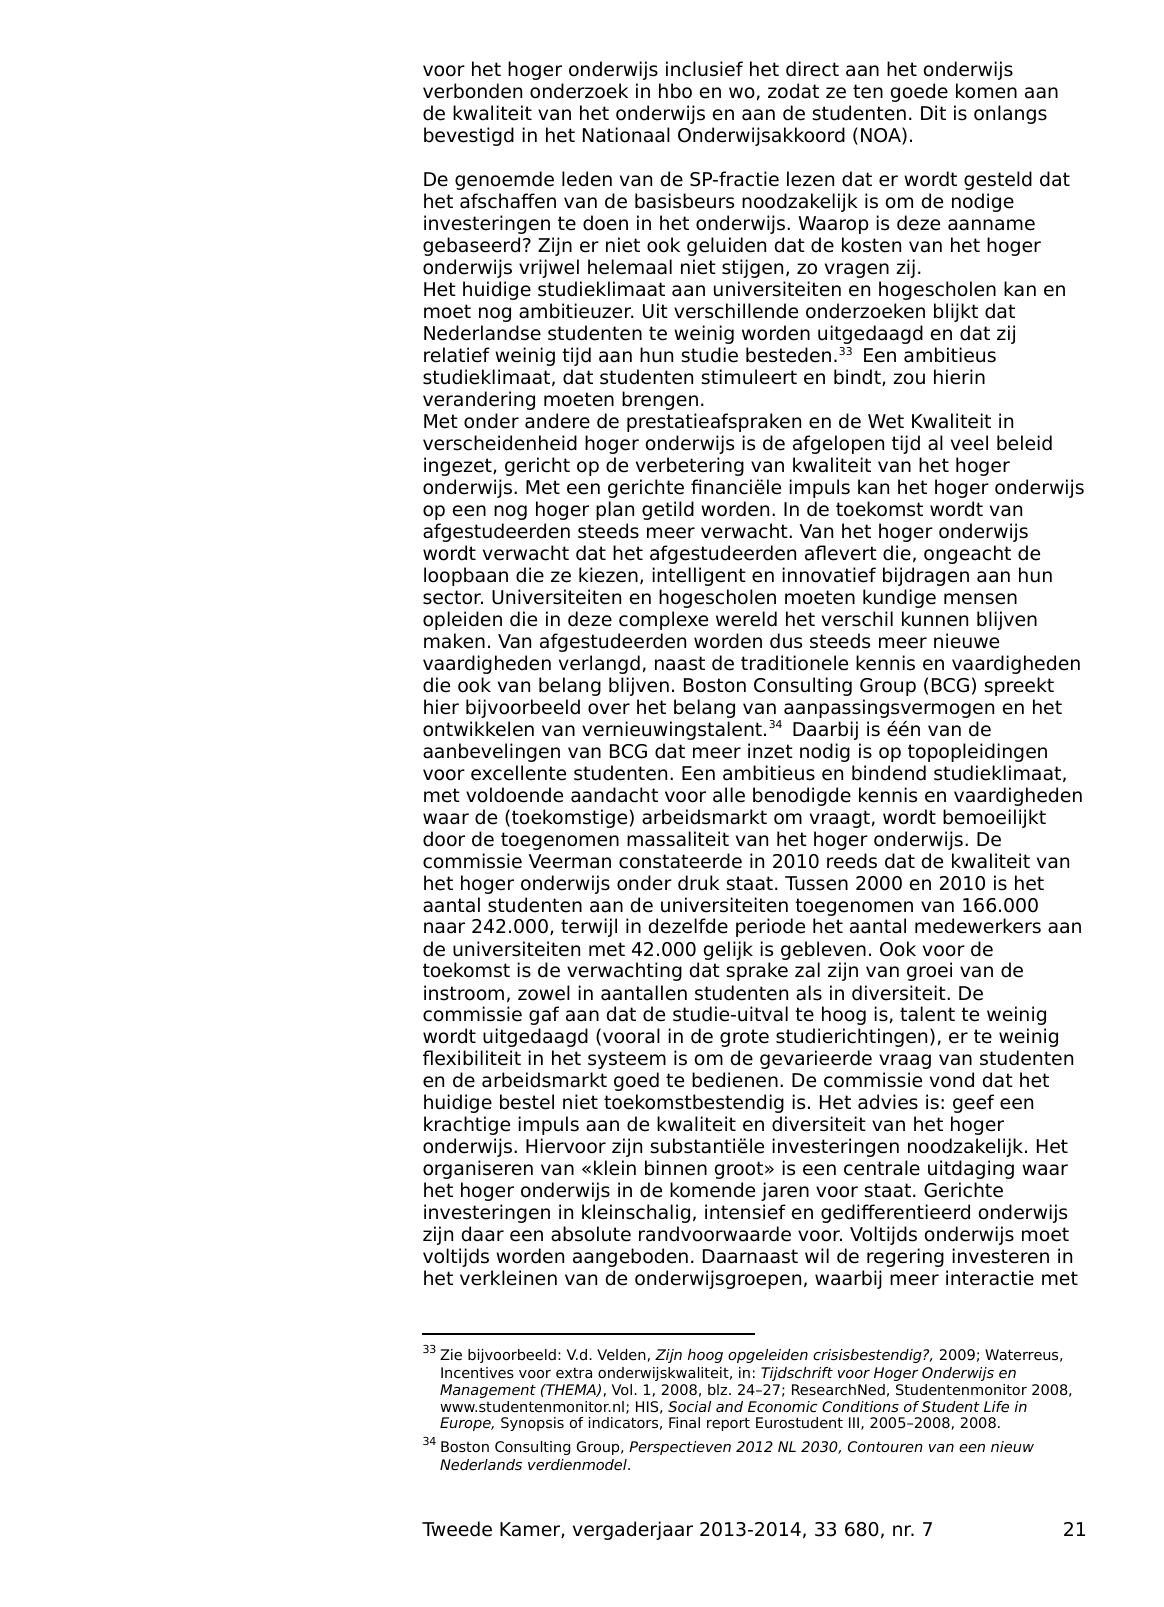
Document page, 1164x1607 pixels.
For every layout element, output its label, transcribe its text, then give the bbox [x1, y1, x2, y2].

text voor het hoger onderwijs inclusief het direct aan het onderwijs verbonden onderzoek in hbo en wo, zodat ze ten goede komen aan de kwaliteit van het onderwijs en aan de studenten. Dit is onlangs bevestigd in het Nationaal Onderwijsakkoord (NOA). [422, 59, 1087, 147]
text Boston Consulting Group, Perspectieven 2012 NL 2030, Contouren van een nieuw Nederlands verdienmodel. [422, 1435, 1087, 1474]
text De genoemde leden van de SP-fractie lezen dat er wordt gesteld dat het afschaffen van de basisbeurs noodzakelijk is om de nodige investeringen te doen in het onderwijs. Waarop is deze aanname gebaseerd? Zijn er niet ook geluiden dat de kosten van het hoger onderwijs vrijwel helemaal niet stijgen, zo vragen zij. [422, 169, 1087, 279]
text Het huidige studieklimaat aan universiteiten en hogescholen kan en moet nog ambitieuzer. Uit verschillende onderzoeken blijkt dat Nederlandse studenten te weinig worden uitgedaagd en dat zij relatief weinig tijd aan hun studie besteden. Een ambitieus studieklimaat, dat studenten stimuleert en bindt, zou hierin verandering moeten brengen. [422, 279, 1087, 411]
text Zie bijvoorbeeld: V.d. Velden, Zijn hoog opgeleiden crisisbestendig?, 2009; Waterreus, Incentives voor extra onderwijskwaliteit, in: Tijdschrift voor Hoger Onderwijs en Management (THEMA), Vol. 1, 2008, blz. 24–27; ResearchNed, Studentenmonitor 2008, www.studentenmonitor.nl; HIS, Social and Economic Conditions of Student Life in Europe, Synopsis of indicators, Final report Eurostudent III, 2005–2008, 2008. [422, 1343, 1087, 1432]
text Met onder andere de prestatieafspraken en de Wet Kwaliteit in verscheidenheid hoger onderwijs is de afgelopen tijd al veel beleid ingezet, gericht op de verbetering van kwaliteit van het hoger onderwijs. Met een gerichte financiële impuls kan het hoger onderwijs op een nog hoger plan getild worden. In de toekomst wordt van afgestudeerden steeds meer verwacht. Van het hoger onderwijs wordt verwacht dat het afgestudeerden aflevert die, ongeacht de loopbaan die ze kiezen, intelligent en innovatief bijdragen aan hun sector. Universiteiten en hogescholen moeten kundige mensen opleiden die in deze complexe wereld het verschil kunnen blijven maken. Van afgestudeerden worden dus steeds meer nieuwe vaardigheden verlangd, naast de traditionele kennis en vaardigheden die ook van belang blijven. Boston Consulting Group (BCG) spreekt hier bijvoorbeeld over het belang van aanpassingsvermogen en het ontwikkelen van vernieuwingstalent. Daarbij is één van de aanbevelingen van BCG dat meer inzet nodig is op topopleidingen voor excellente studenten. Een ambitieus en bindend studieklimaat, met voldoende aandacht voor alle benodigde kennis en vaardigheden waar de (toekomstige) arbeidsmarkt om vraagt, wordt bemoeilijkt door de toegenomen massaliteit van het hoger onderwijs. De commissie Veerman constateerde in 2010 reeds dat de kwaliteit van het hoger onderwijs onder druk staat. Tussen 2000 en 2010 is het aantal studenten aan de universiteiten toegenomen van 166.000 naar 242.000, terwijl in dezelfde periode het aantal medewerkers aan de universiteiten met 42.000 gelijk is gebleven. Ook voor de toekomst is de verwachting dat sprake zal zijn van groei van de instroom, zowel in aantallen studenten als in diversiteit. De commissie gaf aan dat de studie-uitval te hoog is, talent te weinig wordt uitgedaagd (vooral in de grote studierichtingen), er te weinig flexibiliteit in het systeem is om de gevarieerde vraag van studenten en de arbeidsmarkt goed te bedienen. De commissie vond dat het huidige bestel niet toekomstbestendig is. Het advies is: geef een krachtige impuls aan de kwaliteit en diversiteit van het hoger onderwijs. Hiervoor zijn substantiële investeringen noodzakelijk. Het organiseren van «klein binnen groot» is een centrale uitdaging waar het hoger onderwijs in de komende jaren voor staat. Gerichte investeringen in kleinschalig, intensief en gedifferentieerd onderwijs zijn daar een absolute randvoorwaarde voor. Voltijds onderwijs moet voltijds worden aangeboden. Daarnaast wil de regering investeren in het verkleinen van de onderwijsgroepen, waarbij meer interactie met [422, 411, 1087, 1290]
